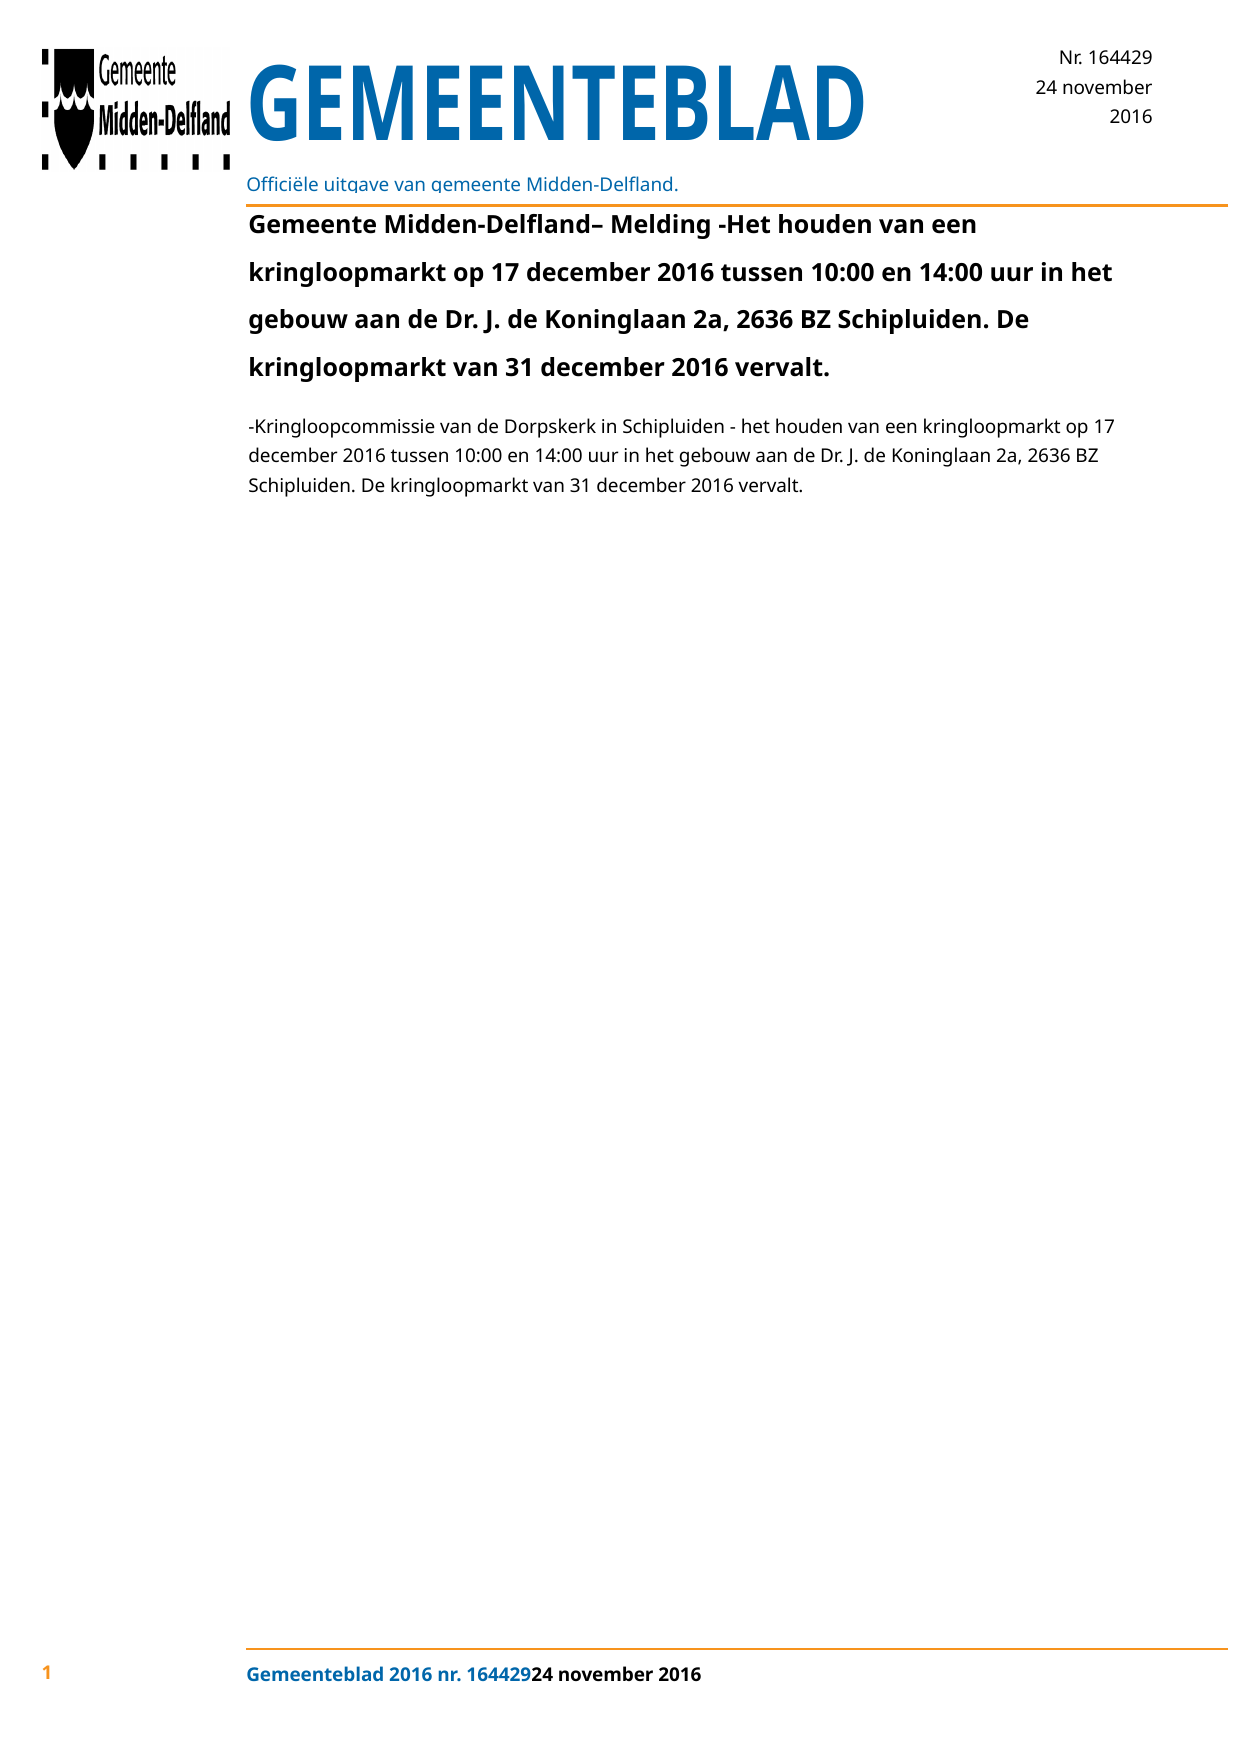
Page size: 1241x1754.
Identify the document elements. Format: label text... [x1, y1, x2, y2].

text Gemeente Midden-Delfland– Melding -Het houden van een kringloopmarkt op 17 december 2016 tussen 10:00 en 14:00 uur in het gebouw aan de Dr. J. de Koninglaan 2a, 2636 BZ Schipluiden. De kringloopmarkt van 31 december 2016 vervalt. [248, 207, 1152, 384]
picture [41, 47, 231, 172]
text -Kringloopcommissie van de Dorpskerk in Schipluiden - het houden van een kringloopmarkt op 17 december 2016 tussen 10:00 en 14:00 uur in het gebouw aan de Dr. J. de Koninglaan 2a, 2636 BZ Schipluiden. De kringloopmarkt van 31 december 2016 vervalt. [248, 413, 1152, 498]
